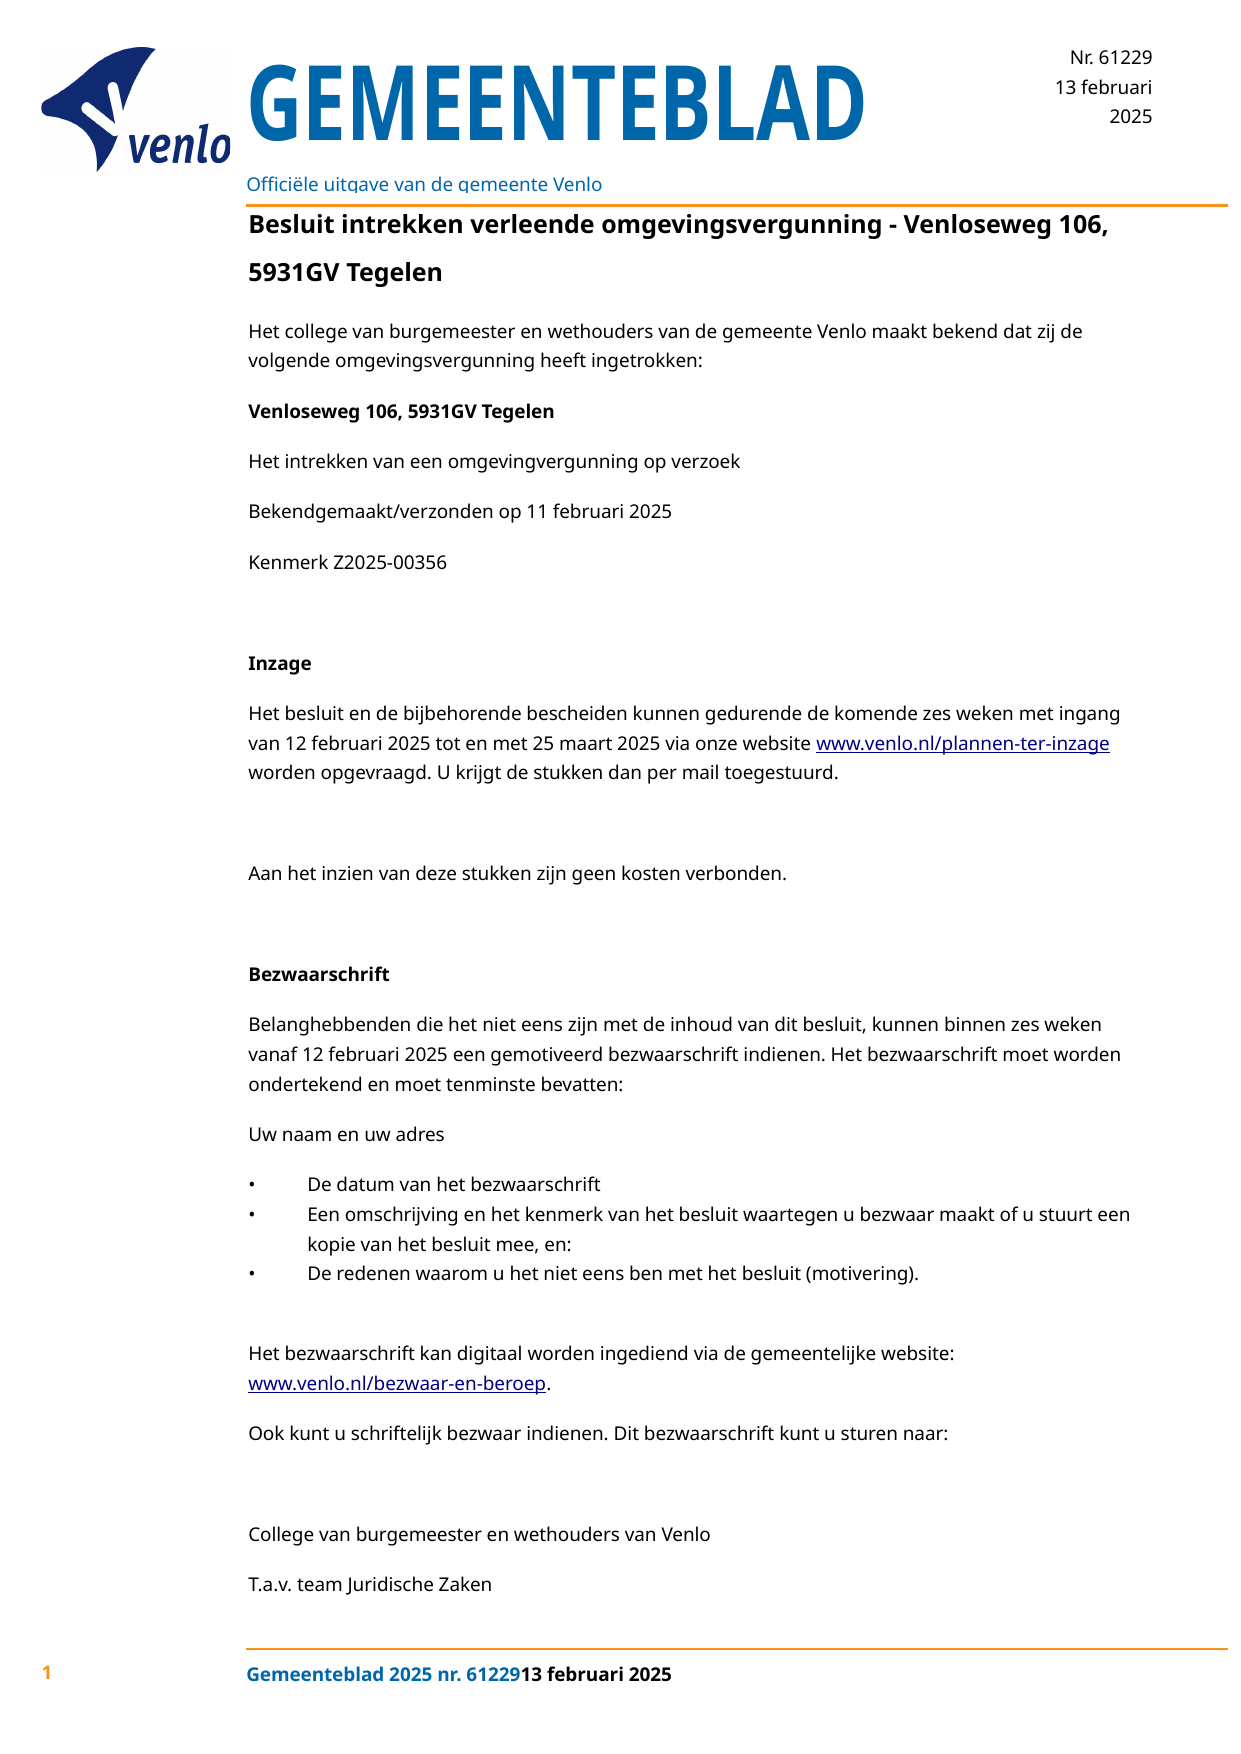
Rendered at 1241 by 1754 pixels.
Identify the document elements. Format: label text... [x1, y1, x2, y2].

text Uw naam en uw adres [248, 1121, 1152, 1147]
text Belanghebbenden die het niet eens zijn met de inhoud van dit besluit, kunnen binnen zes weken vanaf 12 februari 2025 een gemotiveerd bezwaarschrift indienen. Het bezwaarschrift moet worden ondertekend en moet tenminste bevatten: [248, 1012, 1152, 1097]
text Kenmerk Z2025-00356 [248, 549, 1152, 575]
text Inzage [248, 650, 1152, 676]
text Bekendgemaakt/verzonden op 11 februari 2025 [248, 499, 1152, 524]
text Aan het inzien van deze stukken zijn geen kosten verbonden. [248, 860, 1152, 886]
text Ook kunt u schriftelijk bezwaar indienen. Dit bezwaarschrift kunt u sturen naar: [248, 1420, 1152, 1446]
list De datum van het bezwaarschrift [248, 1172, 1152, 1197]
text Het college van burgemeester en wethouders van de gemeente Venlo maakt bekend dat zij de volgende omgevingsvergunning heeft ingetrokken: [248, 318, 1152, 373]
list Een omschrijving en het kenmerk van het besluit waartegen u bezwaar maakt of u stuurt een kopie van het besluit mee, en: [248, 1201, 1152, 1257]
text Bezwaarschrift [248, 961, 1152, 987]
picture [41, 47, 231, 172]
text College van burgemeester en wethouders van Venlo [248, 1521, 1152, 1547]
text Het bezwaarschrift kan digitaal worden ingediend via de gemeentelijke website: www.venlo.nl/bezwaar-en-beroep. [248, 1340, 1152, 1396]
text Het besluit en de bijbehorende bescheiden kunnen gedurende de komende zes weken met ingang van 12 februari 2025 tot en met 25 maart 2025 via onze website www.venlo.nl/plannen-ter-inzage worden opgevraagd. U krijgt de stukken dan per mail toegestuurd. [248, 700, 1152, 785]
list De redenen waarom u het niet eens ben met het besluit (motivering). [248, 1260, 1152, 1286]
text T.a.v. team Juridische Zaken [248, 1572, 1152, 1597]
text Het intrekken van een omgevingvergunning op verzoek [248, 448, 1152, 474]
text Besluit intrekken verleende omgevingsvergunning - Venloseweg 106, 5931GV Tegelen [248, 207, 1152, 288]
text Venloseweg 106, 5931GV Tegelen [248, 398, 1152, 424]
